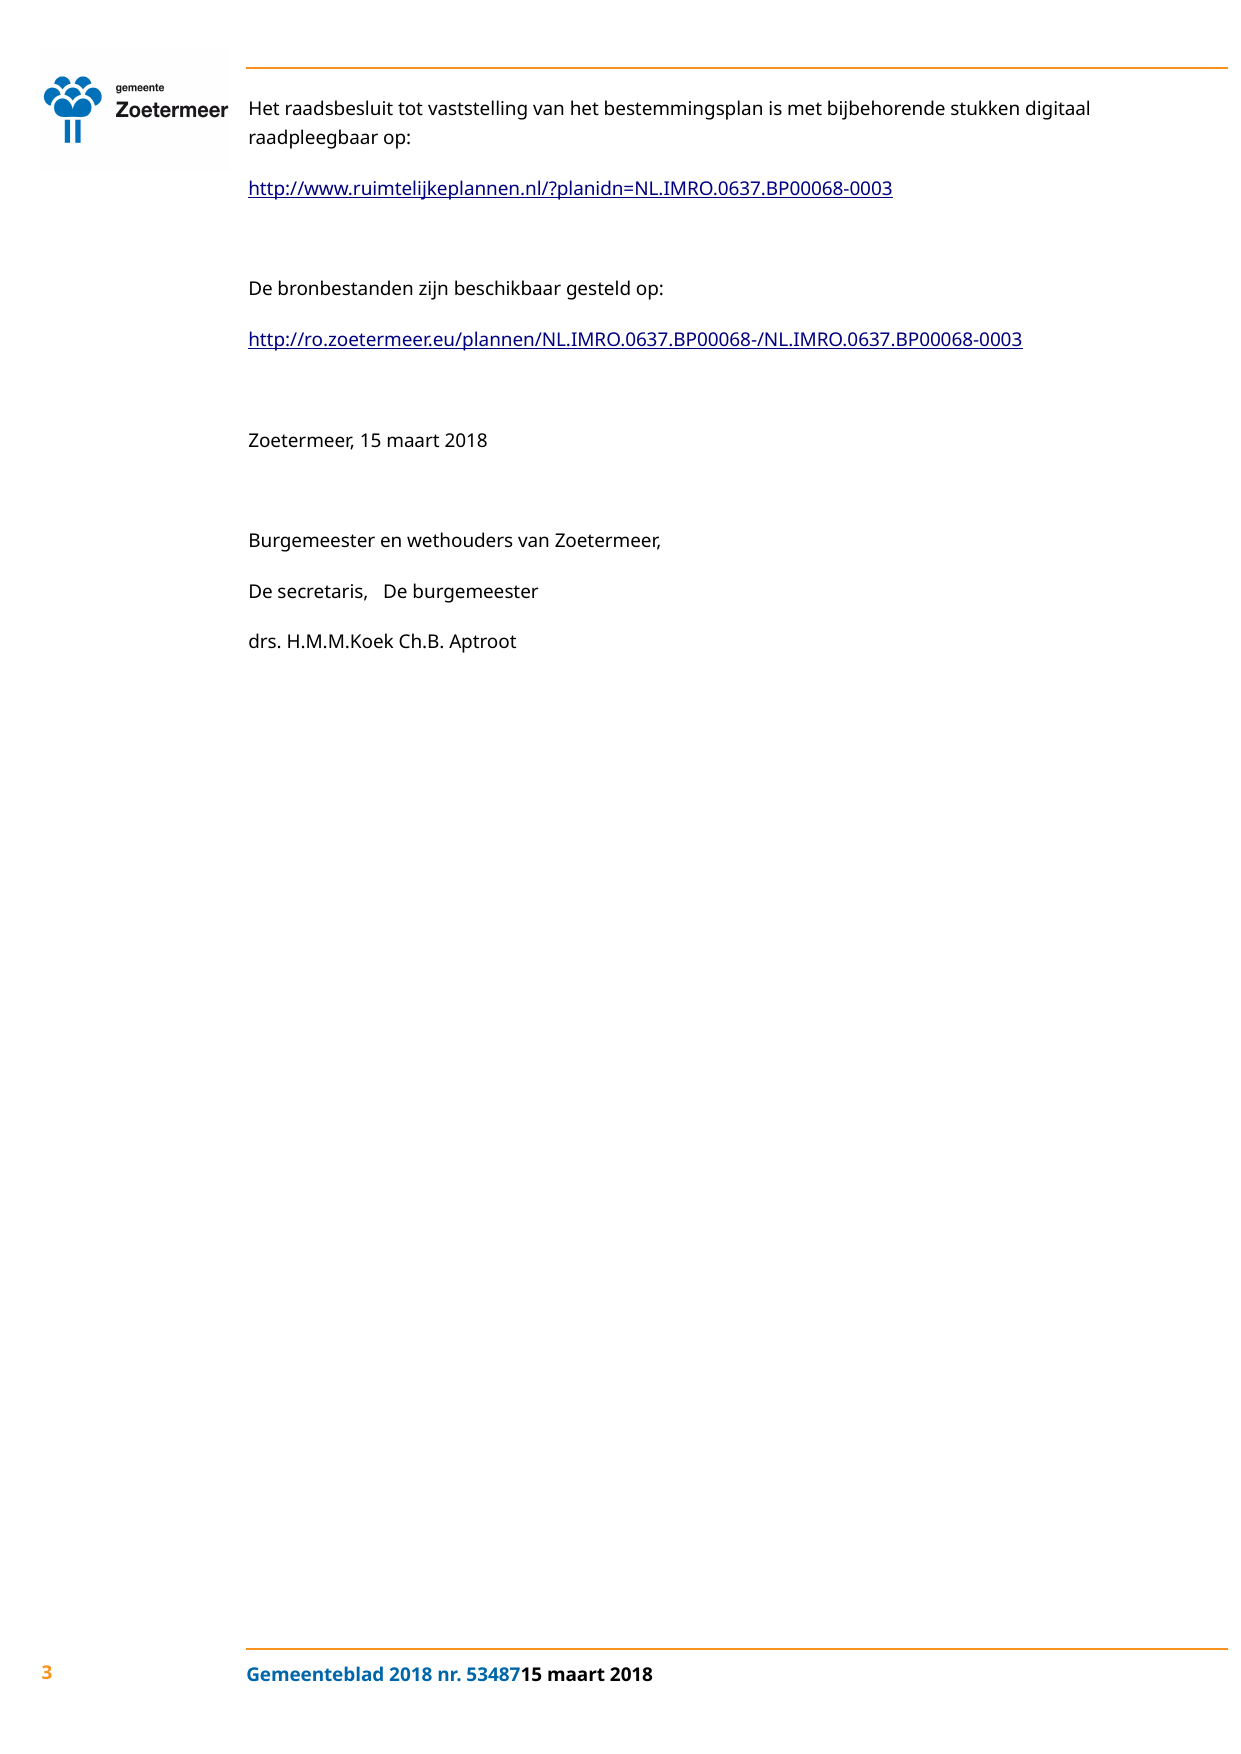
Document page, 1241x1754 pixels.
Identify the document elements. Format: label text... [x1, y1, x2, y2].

text drs. H.M.M.Koek Ch.B. Aptroot [248, 628, 1152, 654]
text http://www.ruimtelijkeplannen.nl/?planidn=NL.IMRO.0637.BP00068-0003 [248, 175, 1152, 201]
text De secretaris, De burgemeester [248, 578, 1152, 604]
text Burgemeester en wethouders van Zoetermeer, [248, 528, 1152, 553]
text De bronbestanden zijn beschikbaar gesteld op: [248, 276, 1152, 301]
text Het raadsbesluit tot vaststelling van het bestemmingsplan is met bijbehorende stukken digitaal raadpleegbaar op: [248, 95, 1152, 150]
picture [41, 47, 231, 172]
text http://ro.zoetermeer.eu/plannen/NL.IMRO.0637.BP00068-/NL.IMRO.0637.BP00068-0003 [248, 326, 1152, 352]
text Zoetermeer, 15 maart 2018 [248, 427, 1152, 453]
